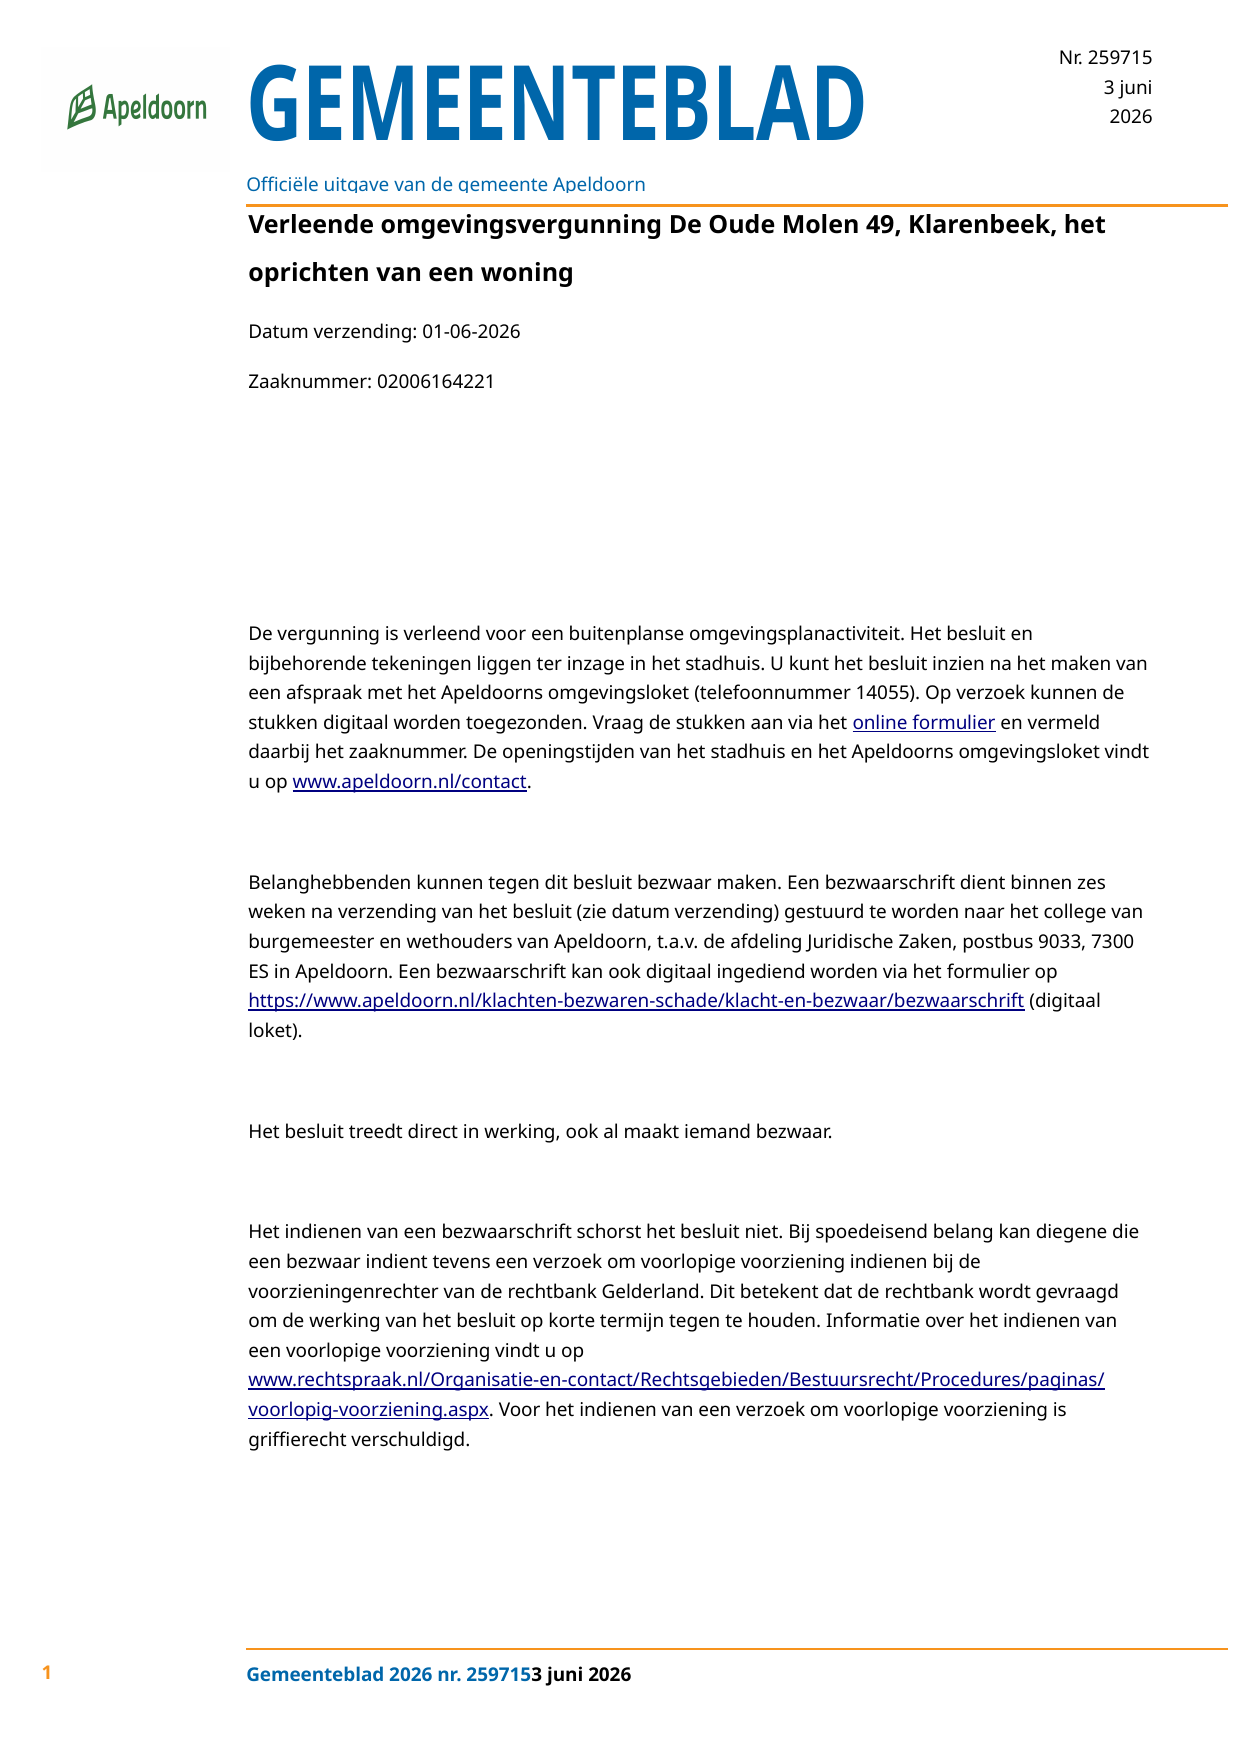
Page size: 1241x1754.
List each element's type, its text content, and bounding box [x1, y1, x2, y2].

picture [41, 47, 231, 172]
text Datum verzending: 01-06-2026 [248, 318, 1152, 344]
text Belanghebbenden kunnen tegen dit besluit bezwaar maken. Een bezwaarschrift dient binnen zes weken na verzending van het besluit (zie datum verzending) gestuurd te worden naar het college van burgemeester en wethouders van Apeldoorn, t.a.v. de afdeling Juridische Zaken, postbus 9033, 7300 ES in Apeldoorn. Een bezwaarschrift kan ook digitaal ingediend worden via het formulier op https://www.apeldoorn.nl/klachten-bezwaren-schade/klacht-en-bezwaar/bezwaarschrift (digitaal loket). [248, 869, 1152, 1043]
text Het besluit treedt direct in werking, ook al maakt iemand bezwaar. [248, 1118, 1152, 1144]
text De vergunning is verleend voor een buitenplanse omgevingsplanactiviteit. Het besluit en bijbehorende tekeningen liggen ter inzage in het stadhuis. U kunt het besluit inzien na het maken van een afspraak met het Apeldoorns omgevingsloket (telefoonnummer 14055). Op verzoek kunnen de stukken digitaal worden toegezonden. Vraag de stukken aan via het online formulier en vermeld daarbij het zaaknummer. De openingstijden van het stadhuis en het Apeldoorns omgevingsloket vindt u op www.apeldoorn.nl/contact. [248, 620, 1152, 794]
text Verleende omgevingsvergunning De Oude Molen 49, Klarenbeek, het oprichten van een woning [248, 207, 1152, 288]
text Zaaknummer: 02006164221 [248, 368, 1152, 394]
text Het indienen van een bezwaarschrift schorst het besluit niet. Bij spoedeisend belang kan diegene die een bezwaar indient tevens een verzoek om voorlopige voorziening indienen bij de voorzieningenrechter van de rechtbank Gelderland. Dit betekent dat de rechtbank wordt gevraagd om de werking van het besluit op korte termijn tegen te houden. Informatie over het indienen van een voorlopige voorziening vindt u op www.rechtspraak.nl/Organisatie-en-contact/Rechtsgebieden/Bestuursrecht/Procedures/paginas/voorlopig-voorziening.aspx. Voor het indienen van een verzoek om voorlopige voorziening is griffierecht verschuldigd. [248, 1219, 1152, 1452]
